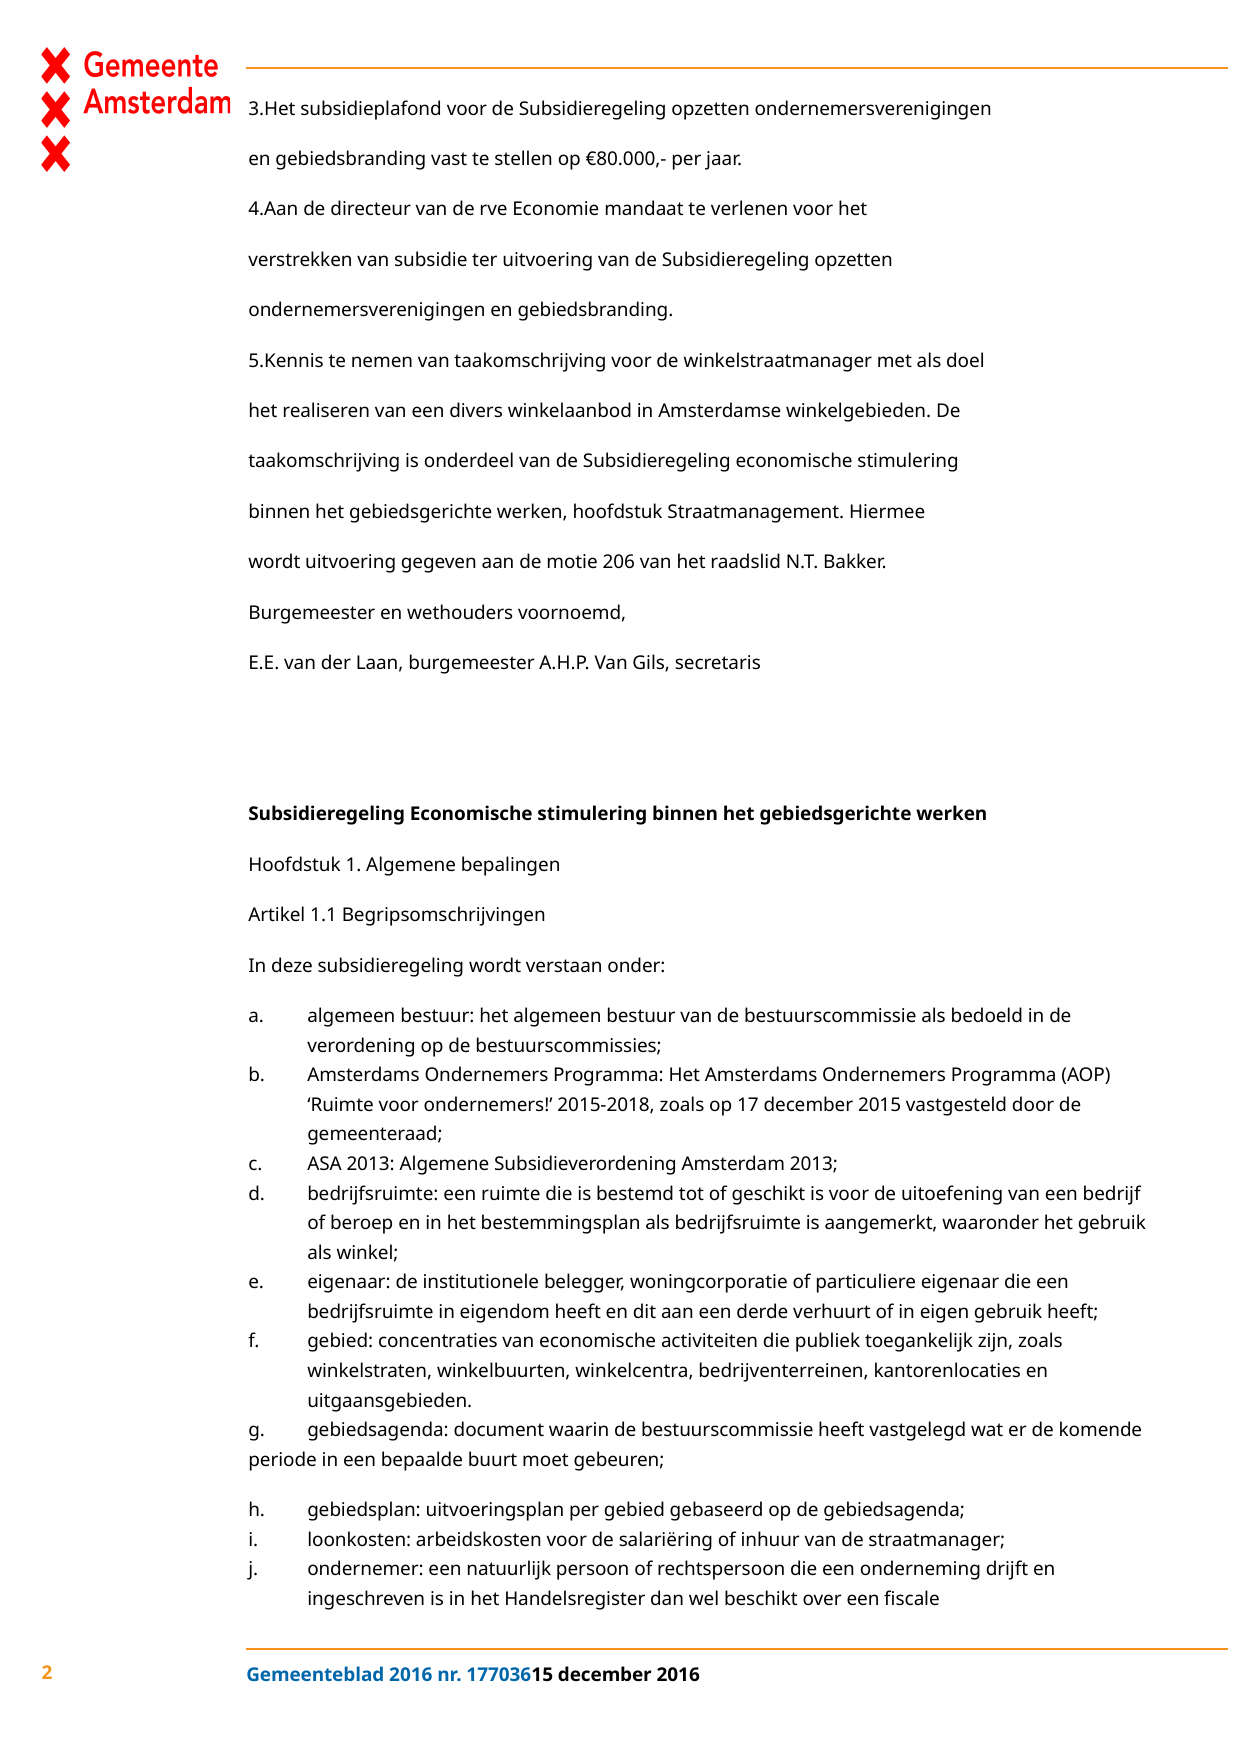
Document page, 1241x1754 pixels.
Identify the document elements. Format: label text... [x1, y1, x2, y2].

list gebiedsplan: uitvoeringsplan per gebied gebaseerd op de gebiedsagenda; [248, 1496, 1152, 1522]
text periode in een bepaalde buurt moet gebeuren; [248, 1446, 1152, 1472]
text 5.Kennis te nemen van taakomschrijving voor de winkelstraatmanager met als doel [248, 347, 1152, 373]
text Hoofdstuk 1. Algemene bepalingen [248, 851, 1152, 877]
list algemeen bestuur: het algemeen bestuur van de bestuurscommissie als bedoeld in de verordening op de bestuurscommissies; [248, 1002, 1152, 1058]
text Artikel 1.1 Begripsomschrijvingen [248, 901, 1152, 927]
text verstrekken van subsidie ter uitvoering van de Subsidieregeling opzetten [248, 246, 1152, 272]
picture [41, 47, 231, 172]
list bedrijfsruimte: een ruimte die is bestemd tot of geschikt is voor de uitoefening van een bedrijf of beroep en in het bestemmingsplan als bedrijfsruimte is aangemerkt, waaronder het gebruik als winkel; [248, 1180, 1152, 1265]
text wordt uitvoering gegeven aan de motie 206 van het raadslid N.T. Bakker. [248, 548, 1152, 574]
list loonkosten: arbeidskosten voor de salariëring of inhuur van de straatmanager; [248, 1526, 1152, 1552]
text 4.Aan de directeur van de rve Economie mandaat te verlenen voor het [248, 196, 1152, 221]
text Burgemeester en wethouders voornoemd, [248, 599, 1152, 625]
text ondernemersverenigingen en gebiedsbranding. [248, 296, 1152, 322]
list eigenaar: de institutionele belegger, woningcorporatie of particuliere eigenaar die een bedrijfsruimte in eigendom heeft en dit aan een derde verhuurt of in eigen gebruik heeft; [248, 1268, 1152, 1324]
text 3.Het subsidieplafond voor de Subsidieregeling opzetten ondernemersverenigingen [248, 95, 1152, 121]
list gebiedsagenda: document waarin de bestuurscommissie heeft vastgelegd wat er de komende [248, 1416, 1152, 1442]
text E.E. van der Laan, burgemeester A.H.P. Van Gils, secretaris [248, 649, 1152, 675]
list Amsterdams Ondernemers Programma: Het Amsterdams Ondernemers Programma (AOP) ‘Ruimte voor ondernemers!’ 2015-2018, zoals op 17 december 2015 vastgesteld door de gemeenteraad; [248, 1061, 1152, 1146]
text In deze subsidieregeling wordt verstaan onder: [248, 952, 1152, 978]
list ASA 2013: Algemene Subsidieverordening Amsterdam 2013; [248, 1150, 1152, 1176]
list gebied: concentraties van economische activiteiten die publiek toegankelijk zijn, zoals winkelstraten, winkelbuurten, winkelcentra, bedrijventerreinen, kantorenlocaties en uitgaansgebieden. [248, 1328, 1152, 1413]
text binnen het gebiedsgerichte werken, hoofdstuk Straatmanagement. Hiermee [248, 498, 1152, 524]
text het realiseren van een divers winkelaanbod in Amsterdamse winkelgebieden. De [248, 397, 1152, 423]
list ondernemer: een natuurlijk persoon of rechtspersoon die een onderneming drijft en ingeschreven is in het Handelsregister dan wel beschikt over een fiscale [248, 1556, 1152, 1611]
text taakomschrijving is onderdeel van de Subsidieregeling economische stimulering [248, 448, 1152, 473]
text en gebiedsbranding vast te stellen op €80.000,- per jaar. [248, 145, 1152, 171]
text Subsidieregeling Economische stimulering binnen het gebiedsgerichte werken [248, 801, 1152, 826]
